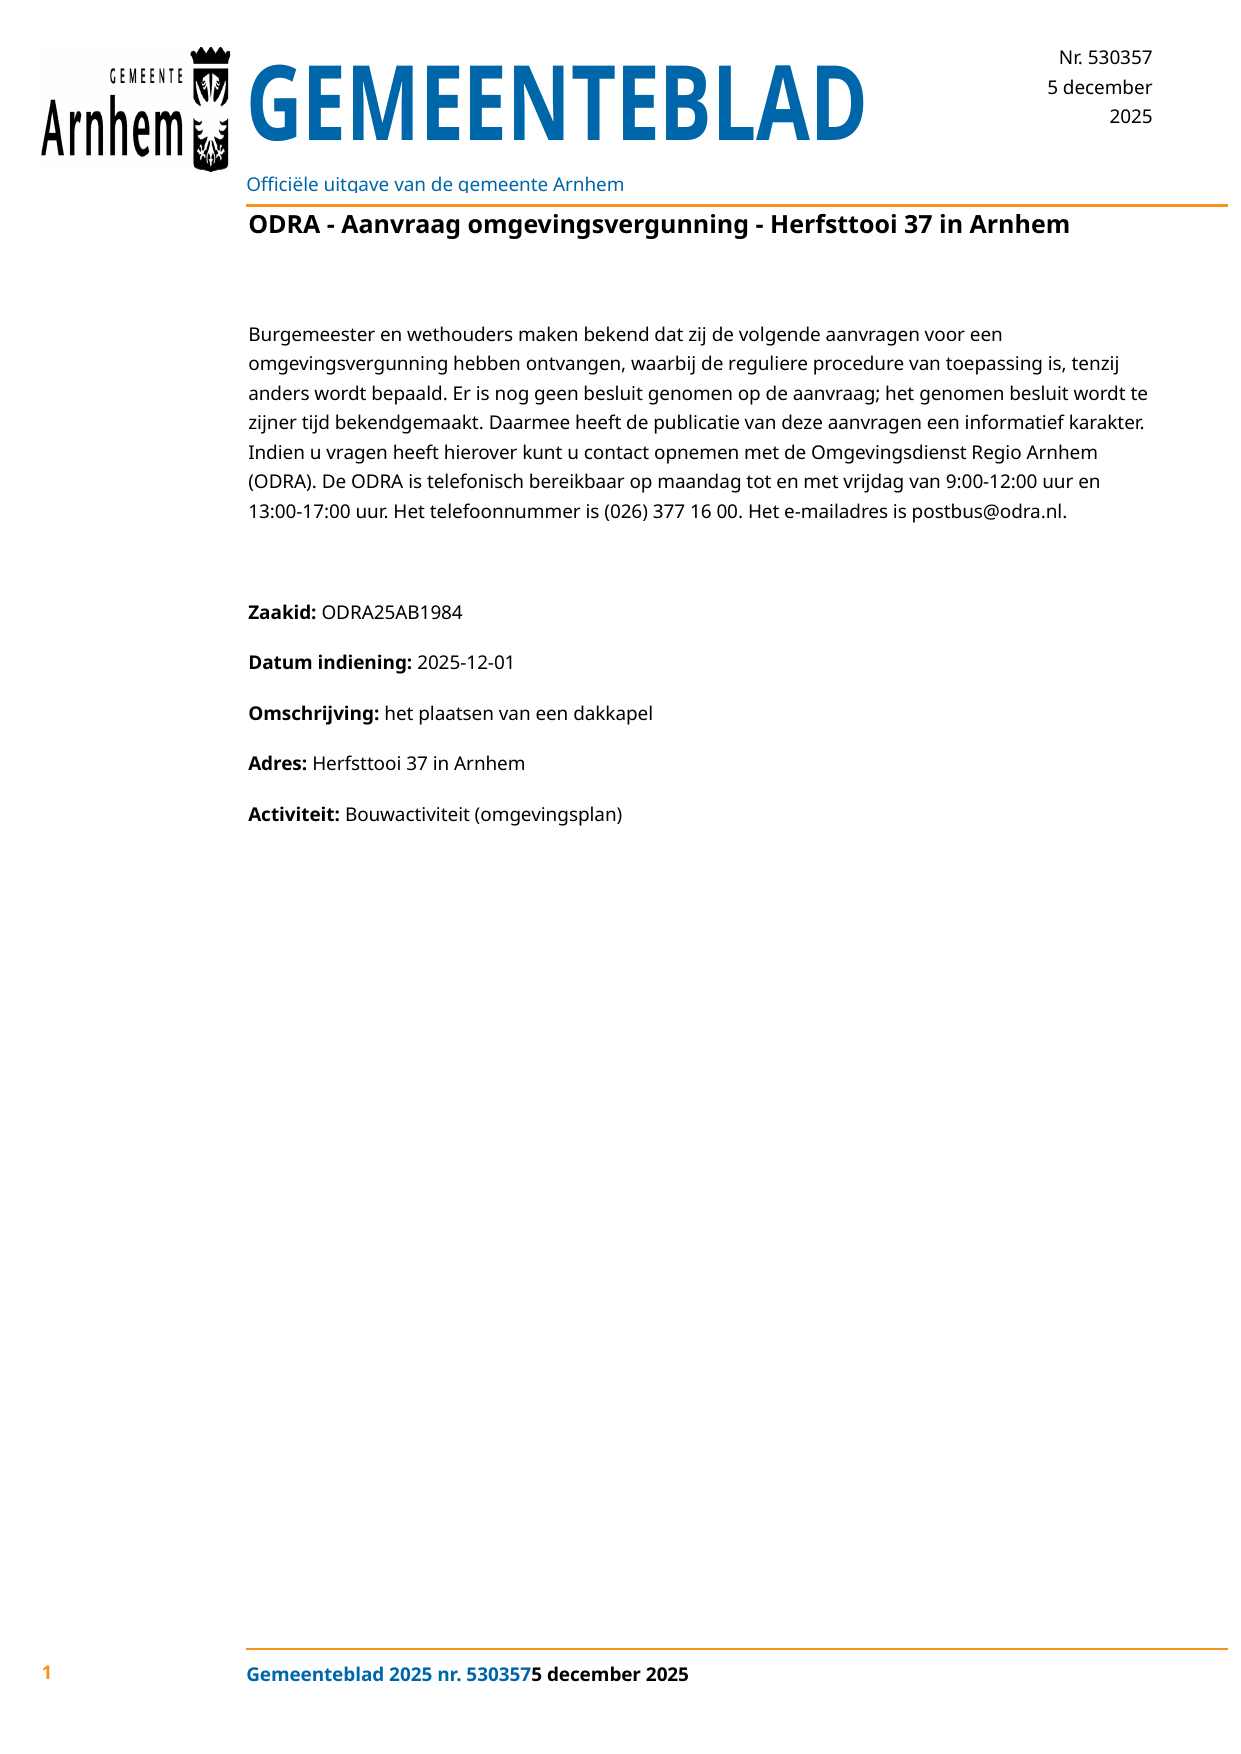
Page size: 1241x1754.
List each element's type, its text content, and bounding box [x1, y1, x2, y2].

text ODRA - Aanvraag omgevingsvergunning - Herfsttooi 37 in Arnhem [248, 207, 1152, 241]
text Burgemeester en wethouders maken bekend dat zij de volgende aanvragen voor een omgevingsvergunning hebben ontvangen, waarbij de reguliere procedure van toepassing is, tenzij anders wordt bepaald. Er is nog geen besluit genomen op de aanvraag; het genomen besluit wordt te zijner tijd bekendgemaakt. Daarmee heeft de publicatie van deze aanvragen een informatief karakter. Indien u vragen heeft hierover kunt u contact opnemen met de Omgevingsdienst Regio Arnhem (ODRA). De ODRA is telefonisch bereikbaar op maandag tot en met vrijdag van 9:00-12:00 uur en 13:00-17:00 uur. Het telefoonnummer is (026) 377 16 00. Het e-mailadres is postbus@odra.nl. [248, 321, 1152, 524]
text Datum indiening: 2025-12-01 [248, 649, 1152, 675]
text Zaakid: ODRA25AB1984 [248, 599, 1152, 625]
text Omschrijving: het plaatsen van een dakkapel [248, 700, 1152, 726]
picture [41, 47, 231, 172]
text Adres: Herfsttooi 37 in Arnhem [248, 750, 1152, 776]
text Activiteit: Bouwactiviteit (omgevingsplan) [248, 801, 1152, 826]
